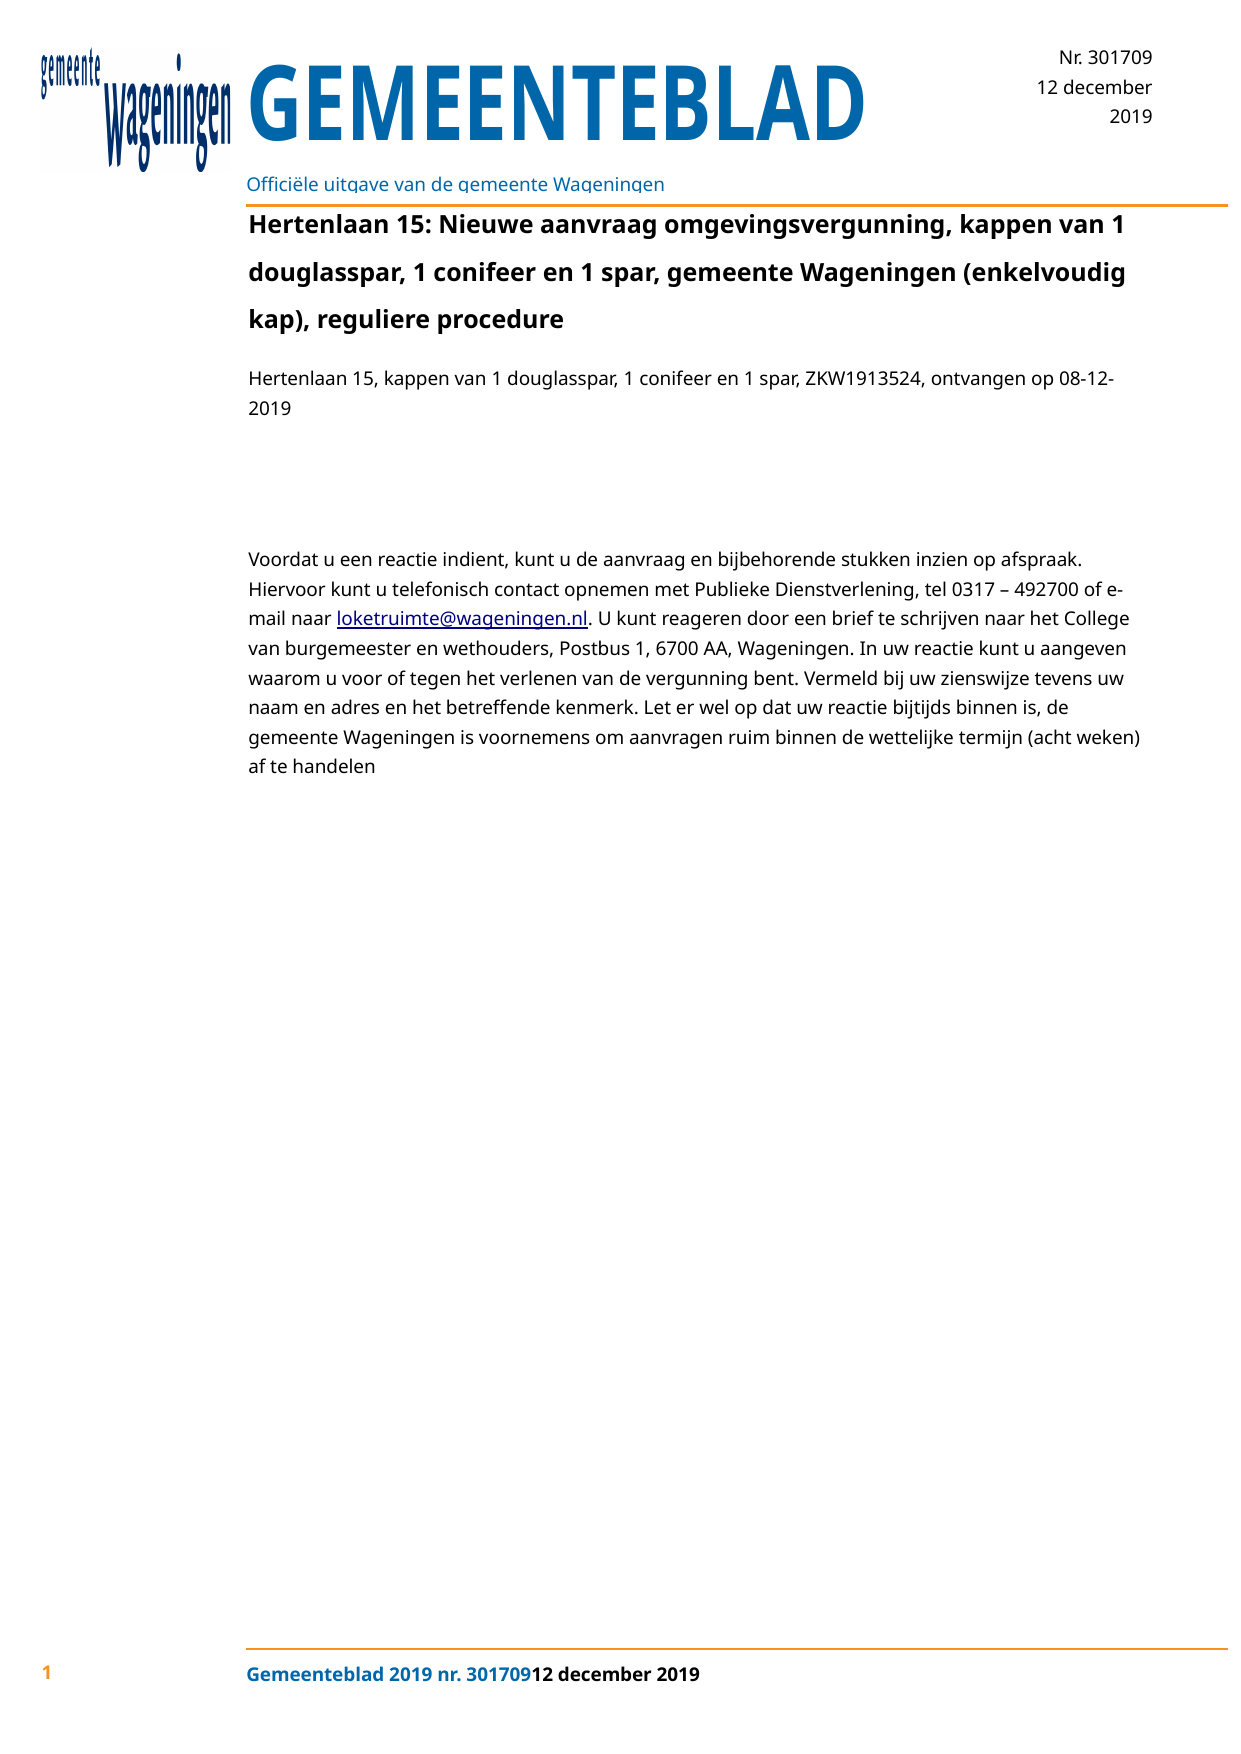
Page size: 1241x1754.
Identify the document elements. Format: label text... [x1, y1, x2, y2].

text Hertenlaan 15, kappen van 1 douglasspar, 1 conifeer en 1 spar, ZKW1913524, ontvangen op 08-12-2019 [248, 366, 1152, 421]
text Hertenlaan 15: Nieuwe aanvraag omgevingsvergunning, kappen van 1 douglasspar, 1 conifeer en 1 spar, gemeente Wageningen (enkelvoudig kap), reguliere procedure [248, 207, 1152, 336]
text Voordat u een reactie indient, kunt u de aanvraag en bijbehorende stukken inzien op afspraak. Hiervoor kunt u telefonisch contact opnemen met Publieke Dienstverlening, tel 0317 – 492700 of e-mail naar loketruimte@wageningen.nl. U kunt reageren door een brief te schrijven naar het College van burgemeester en wethouders, Postbus 1, 6700 AA, Wageningen. In uw reactie kunt u aangeven waarom u voor of tegen het verlenen van de vergunning bent. Vermeld bij uw zienswijze tevens uw naam en adres en het betreffende kenmerk. Let er wel op dat uw reactie bijtijds binnen is, de gemeente Wageningen is voornemens om aanvragen ruim binnen de wettelijke termijn (acht weken) af te handelen [248, 546, 1152, 779]
picture [41, 47, 231, 172]
